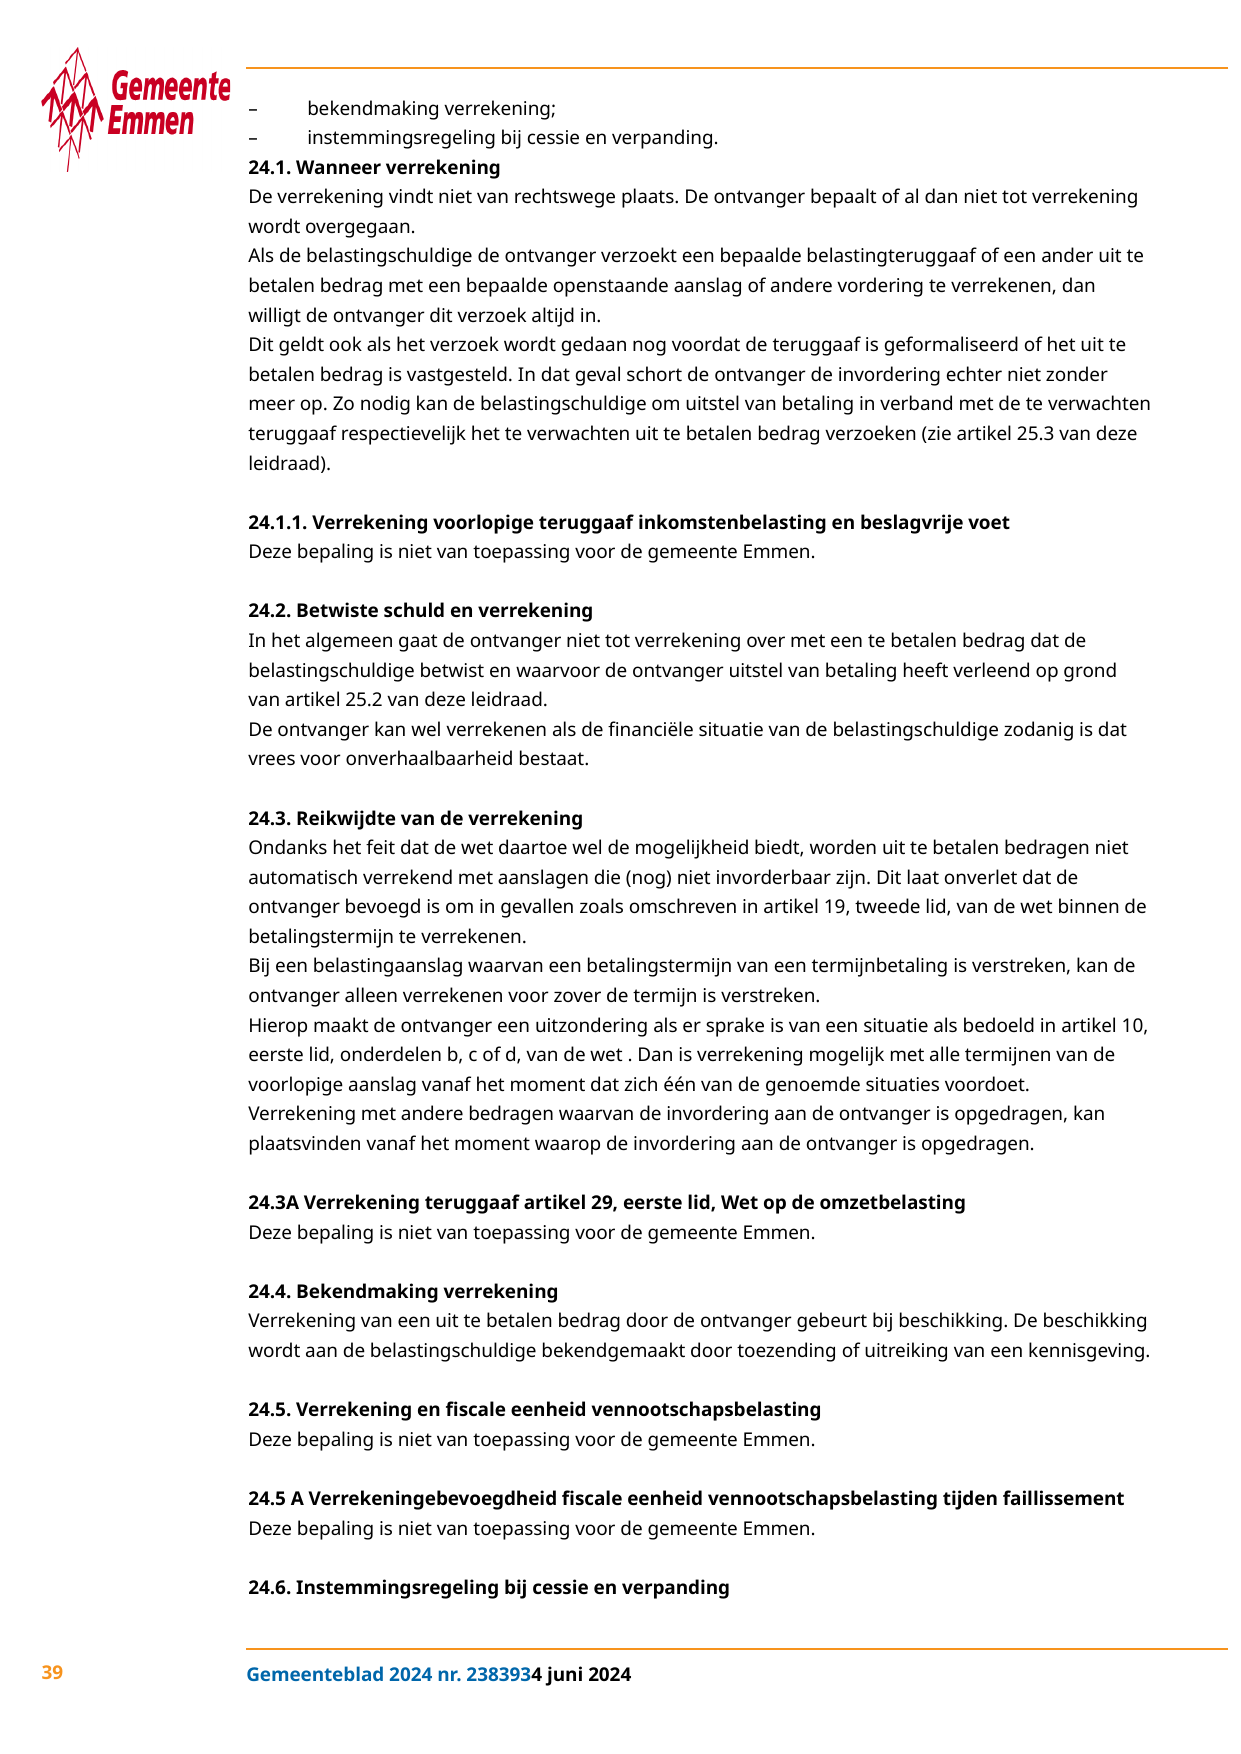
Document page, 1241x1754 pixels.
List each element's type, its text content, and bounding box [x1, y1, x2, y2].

text Deze bepaling is niet van toepassing voor de gemeente Emmen. [248, 1515, 1152, 1541]
text De ontvanger kan wel verrekenen als de financiële situatie van de belastingschuldige zodanig is dat vrees voor onverhaalbaarheid bestaat. [248, 716, 1152, 771]
text Verrekening met andere bedragen waarvan de invordering aan de ontvanger is opgedragen, kan plaatsvinden vanaf het moment waarop de invordering aan de ontvanger is opgedragen. [248, 1101, 1152, 1156]
text 24.4. Bekendmaking verrekening [248, 1278, 1152, 1304]
text In het algemeen gaat de ontvanger niet tot verrekening over met een te betalen bedrag dat de belastingschuldige betwist en waarvoor de ontvanger uitstel van betaling heeft verleend op grond van artikel 25.2 van deze leidraad. [248, 627, 1152, 712]
text Hierop maakt de ontvanger een uitzondering als er sprake is van een situatie als bedoeld in artikel 10, eerste lid, onderdelen b, c of d, van de wet . Dan is verrekening mogelijk met alle termijnen van de voorlopige aanslag vanaf het moment dat zich één van de genoemde situaties voordoet. [248, 1012, 1152, 1097]
text Deze bepaling is niet van toepassing voor de gemeente Emmen. [248, 538, 1152, 564]
text 24.3A Verrekening teruggaaf artikel 29, eerste lid, Wet op de omzetbelasting [248, 1189, 1152, 1215]
text Ondanks het feit dat de wet daartoe wel de mogelijkheid biedt, worden uit te betalen bedragen niet automatisch verrekend met aanslagen die (nog) niet invorderbaar zijn. Dit laat onverlet dat de ontvanger bevoegd is om in gevallen zoals omschreven in artikel 19, tweede lid, van de wet binnen de betalingstermijn te verrekenen. [248, 834, 1152, 949]
text Deze bepaling is niet van toepassing voor de gemeente Emmen. [248, 1219, 1152, 1245]
text Verrekening van een uit te betalen bedrag door de ontvanger gebeurt bij beschikking. De beschikking wordt aan de belastingschuldige bekendgemaakt door toezending of uitreiking van een kennisgeving. [248, 1308, 1152, 1363]
list instemmingsregeling bij cessie en verpanding. [248, 124, 1152, 150]
text Als de belastingschuldige de ontvanger verzoekt een bepaalde belastingteruggaaf of een ander uit te betalen bedrag met een bepaalde openstaande aanslag of andere vordering te verrekenen, dan willigt de ontvanger dit verzoek altijd in. [248, 243, 1152, 328]
text 24.5. Verrekening en fiscale eenheid vennootschapsbelasting [248, 1396, 1152, 1422]
text De verrekening vindt niet van rechtswege plaats. De ontvanger bepaalt of al dan niet tot verrekening wordt overgegaan. [248, 183, 1152, 239]
text Dit geldt ook als het verzoek wordt gedaan nog voordat de teruggaaf is geformaliseerd of het uit te betalen bedrag is vastgesteld. In dat geval schort de ontvanger de invordering echter niet zonder meer op. Zo nodig kan de belastingschuldige om uitstel van betaling in verband met de te verwachten teruggaaf respectievelijk het te verwachten uit te betalen bedrag verzoeken (zie artikel 25.3 van deze leidraad). [248, 331, 1152, 476]
text 24.1. Wanneer verrekening [248, 154, 1152, 180]
text Bij een belastingaanslag waarvan een betalingstermijn van een termijnbetaling is verstreken, kan de ontvanger alleen verrekenen voor zover de termijn is verstreken. [248, 953, 1152, 1008]
picture [41, 47, 231, 172]
text 24.3. Reikwijdte van de verrekening [248, 805, 1152, 831]
text 24.2. Betwiste schuld en verrekening [248, 598, 1152, 623]
list bekendmaking verrekening; [248, 95, 1152, 121]
text 24.6. Instemmingsregeling bij cessie en verpanding [248, 1574, 1152, 1600]
text 24.5 A Verrekeningebevoegdheid fiscale eenheid vennootschapsbelasting tijden faillissement [248, 1485, 1152, 1511]
text Deze bepaling is niet van toepassing voor de gemeente Emmen. [248, 1426, 1152, 1452]
text 24.1.1. Verrekening voorlopige teruggaaf inkomstenbelasting en beslagvrije voet [248, 509, 1152, 535]
